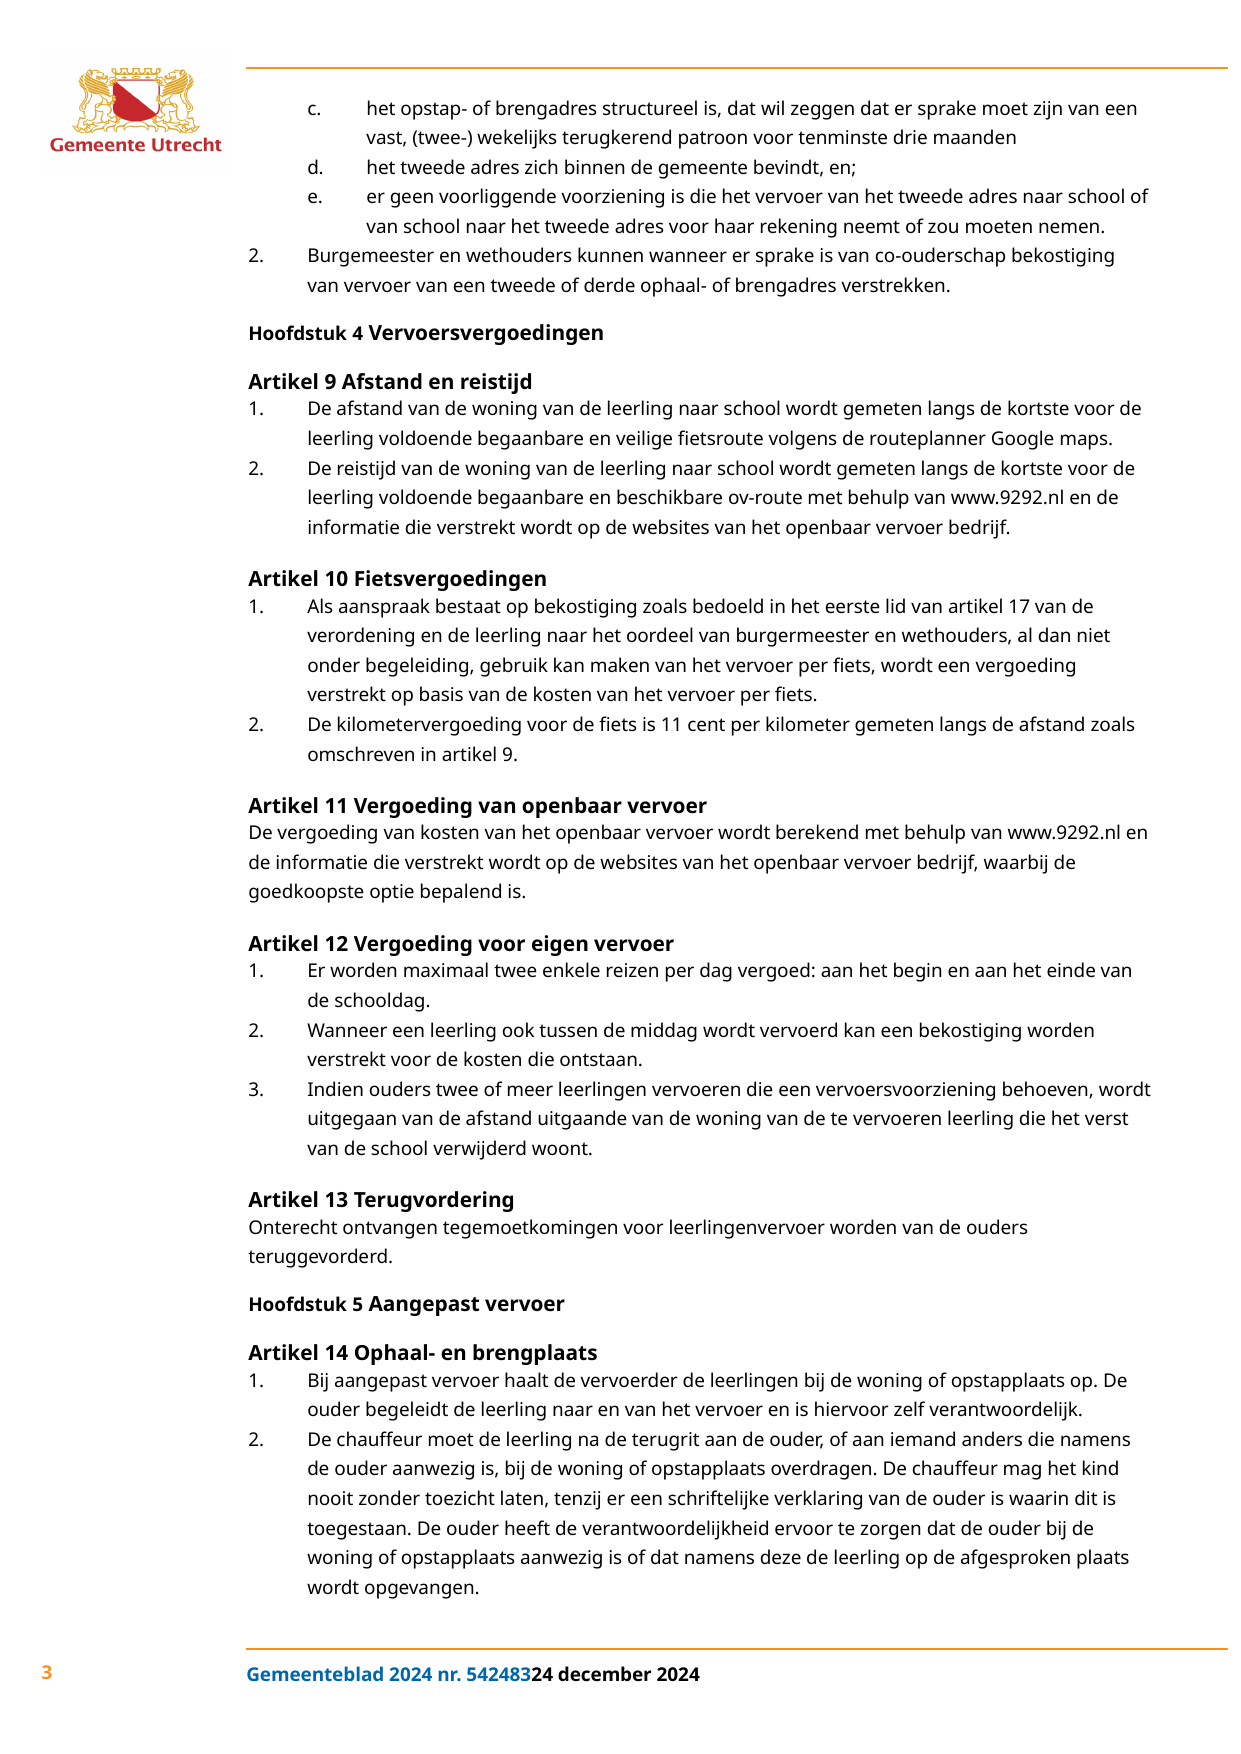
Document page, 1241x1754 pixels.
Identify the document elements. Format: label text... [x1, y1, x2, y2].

list Er worden maximaal twee enkele reizen per dag vergoed: aan het begin en aan het einde van de schooldag. [248, 958, 1152, 1013]
text Artikel 9 Afstand en reistijd [248, 367, 1152, 396]
text Artikel 10 Fietsvergoedingen [248, 564, 1152, 593]
text Artikel 11 Vergoeding van openbaar vervoer [248, 791, 1152, 819]
list De kilometervergoeding voor de fiets is 11 cent per kilometer gemeten langs de afstand zoals omschreven in artikel 9. [248, 711, 1152, 766]
list er geen voorliggende voorziening is die het vervoer van het tweede adres naar school of van school naar het tweede adres voor haar rekening neemt of zou moeten nemen. [307, 183, 1152, 239]
text Artikel 13 Terugvordering [248, 1186, 1152, 1214]
list Indien ouders twee of meer leerlingen vervoeren die een vervoersvoorziening behoeven, wordt uitgegaan van de afstand uitgaande van de woning van de te vervoeren leerling die het verst van de school verwijderd woont. [248, 1076, 1152, 1161]
list Burgemeester en wethouders kunnen wanneer er sprake is van co-ouderschap bekostiging van vervoer van een tweede of derde ophaal- of brengadres verstrekken. [248, 243, 1152, 298]
list Bij aangepast vervoer haalt de vervoerder de leerlingen bij de woning of opstapplaats op. De ouder begeleidt de leerling naar en van het vervoer en is hiervoor zelf verantwoordelijk. [248, 1367, 1152, 1422]
text Hoofdstuk 4 Vervoersvergoedingen [248, 318, 1152, 346]
text Hoofdstuk 5 Aangepast vervoer [248, 1289, 1152, 1318]
list De afstand van de woning van de leerling naar school wordt gemeten langs de kortste voor de leerling voldoende begaanbare en veilige fietsroute volgens de routeplanner Google maps. [248, 396, 1152, 451]
list het opstap- of brengadres structureel is, dat wil zeggen dat er sprake moet zijn van een vast, (twee-) wekelijks terugkerend patroon voor tenminste drie maanden [307, 95, 1152, 150]
list Wanneer een leerling ook tussen de middag wordt vervoerd kan een bekostiging worden verstrekt voor de kosten die ontstaan. [248, 1017, 1152, 1072]
list De reistijd van de woning van de leerling naar school wordt gemeten langs de kortste voor de leerling voldoende begaanbare en beschikbare ov-route met behulp van www.9292.nl en de informatie die verstrekt wordt op de websites van het openbaar vervoer bedrijf. [248, 455, 1152, 540]
text Artikel 14 Ophaal- en brengplaats [248, 1338, 1152, 1367]
picture [41, 47, 231, 172]
text Onterecht ontvangen tegemoetkomingen voor leerlingenvervoer worden van de ouders teruggevorderd. [248, 1214, 1152, 1269]
text Artikel 12 Vergoeding voor eigen vervoer [248, 929, 1152, 958]
list De chauffeur moet de leerling na de terugrit aan de ouder, of aan iemand anders die namens de ouder aanwezig is, bij de woning of opstapplaats overdragen. De chauffeur mag het kind nooit zonder toezicht laten, tenzij er een schriftelijke verklaring van de ouder is waarin dit is toegestaan. De ouder heeft de verantwoordelijkheid ervoor te zorgen dat de ouder bij de woning of opstapplaats aanwezig is of dat namens deze de leerling op de afgesproken plaats wordt opgevangen. [248, 1426, 1152, 1600]
list het tweede adres zich binnen de gemeente bevindt, en; [307, 154, 1152, 180]
list Als aanspraak bestaat op bekostiging zoals bedoeld in het eerste lid van artikel 17 van de verordening en de leerling naar het oordeel van burgermeester en wethouders, al dan niet onder begeleiding, gebruik kan maken van het vervoer per fiets, wordt een vergoeding verstrekt op basis van de kosten van het vervoer per fiets. [248, 593, 1152, 707]
text De vergoeding van kosten van het openbaar vervoer wordt berekend met behulp van www.9292.nl en de informatie die verstrekt wordt op de websites van het openbaar vervoer bedrijf, waarbij de goedkoopste optie bepalend is. [248, 819, 1152, 904]
